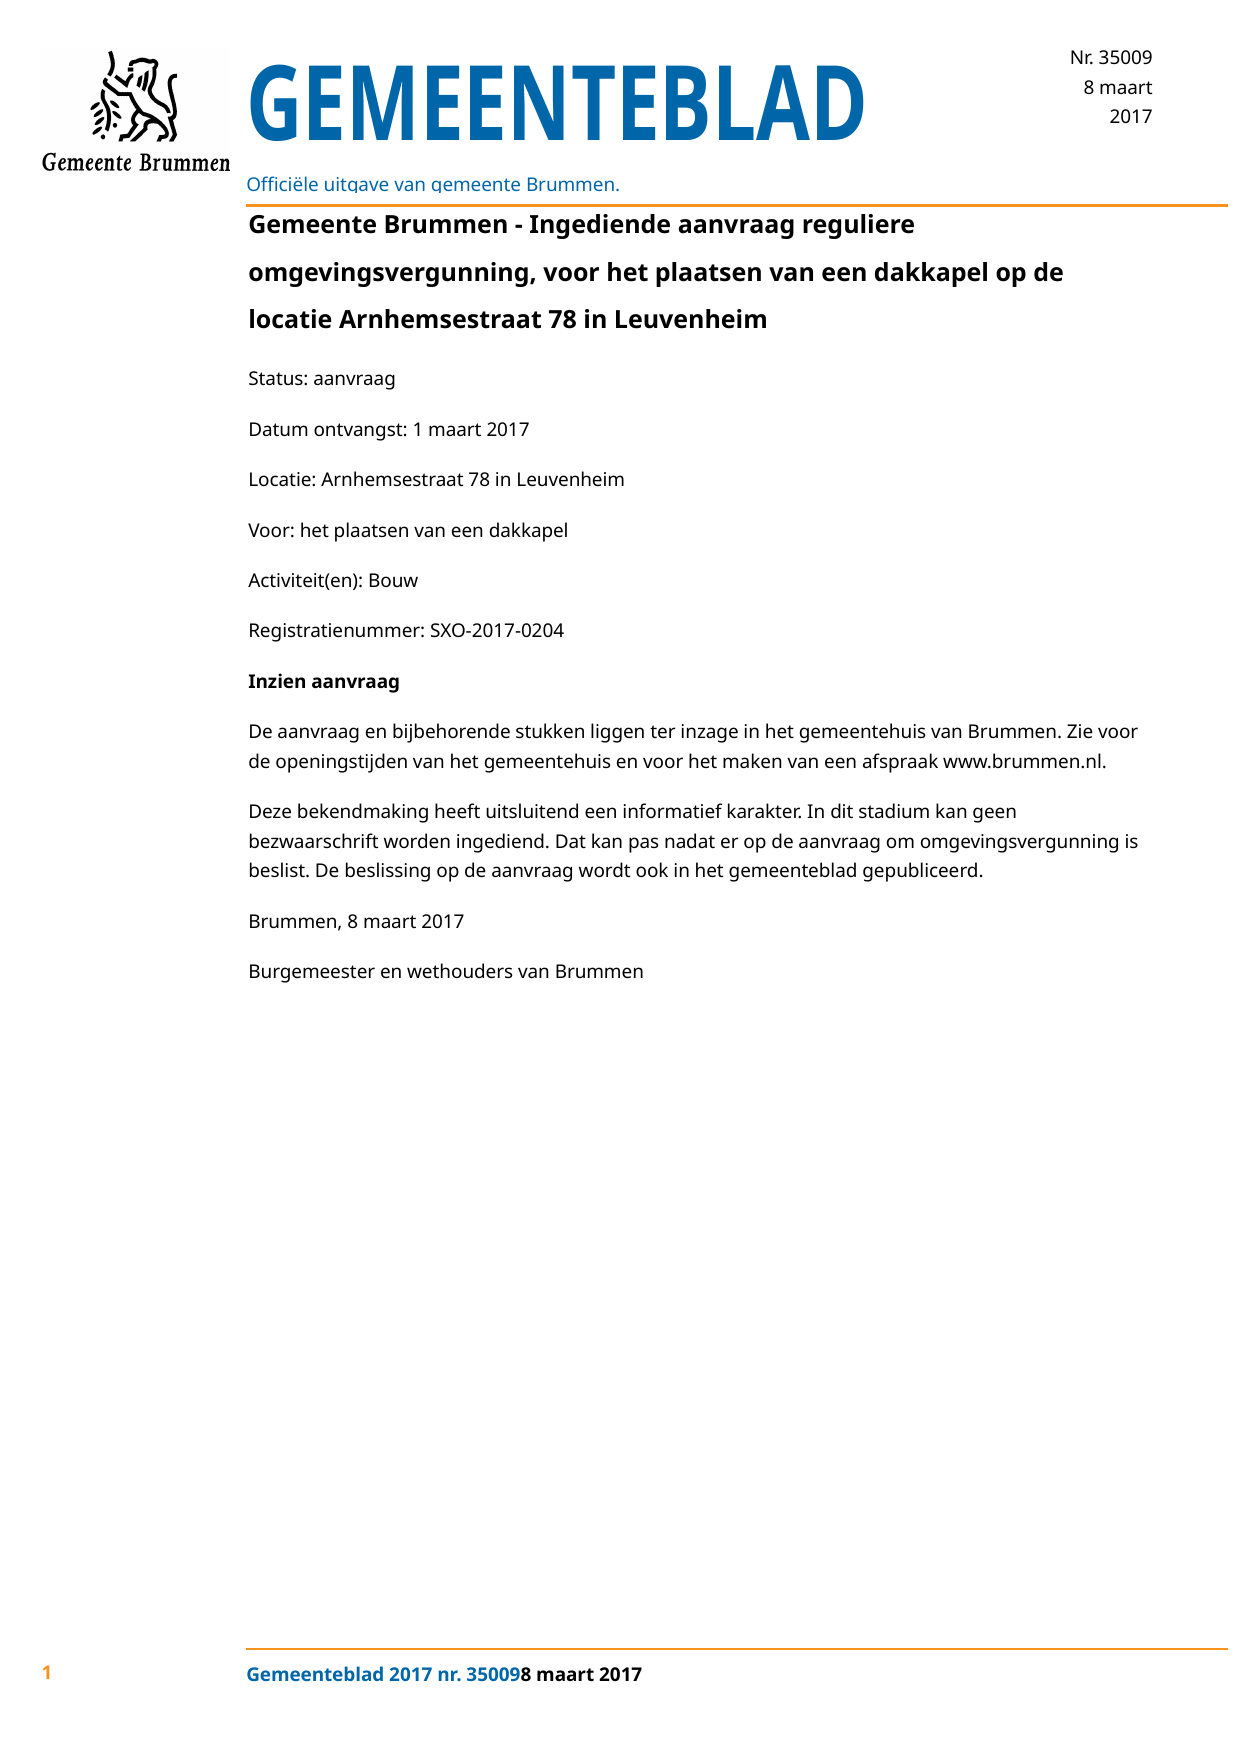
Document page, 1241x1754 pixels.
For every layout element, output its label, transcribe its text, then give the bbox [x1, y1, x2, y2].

text De aanvraag en bijbehorende stukken liggen ter inzage in het gemeentehuis van Brummen. Zie voor de openingstijden van het gemeentehuis en voor het maken van een afspraak www.brummen.nl. [248, 718, 1152, 774]
text Registratienummer: SXO-2017-0204 [248, 618, 1152, 643]
text Deze bekendmaking heeft uitsluitend een informatief karakter. In dit stadium kan geen bezwaarschrift worden ingediend. Dat kan pas nadat er op de aanvraag om omgevingsvergunning is beslist. De beslissing op de aanvraag wordt ook in het gemeenteblad gepubliceerd. [248, 798, 1152, 883]
text Brummen, 8 maart 2017 [248, 908, 1152, 934]
text Locatie: Arnhemsestraat 78 in Leuvenheim [248, 466, 1152, 492]
text Status: aanvraag [248, 366, 1152, 391]
text Gemeente Brummen - Ingediende aanvraag reguliere omgevingsvergunning, voor het plaatsen van een dakkapel op de locatie Arnhemsestraat 78 in Leuvenheim [248, 207, 1152, 336]
text Inzien aanvraag [248, 668, 1152, 694]
text Voor: het plaatsen van een dakkapel [248, 517, 1152, 542]
text Burgemeester en wethouders van Brummen [248, 958, 1152, 984]
picture [41, 47, 231, 172]
text Datum ontvangst: 1 maart 2017 [248, 416, 1152, 442]
text Activiteit(en): Bouw [248, 567, 1152, 593]
